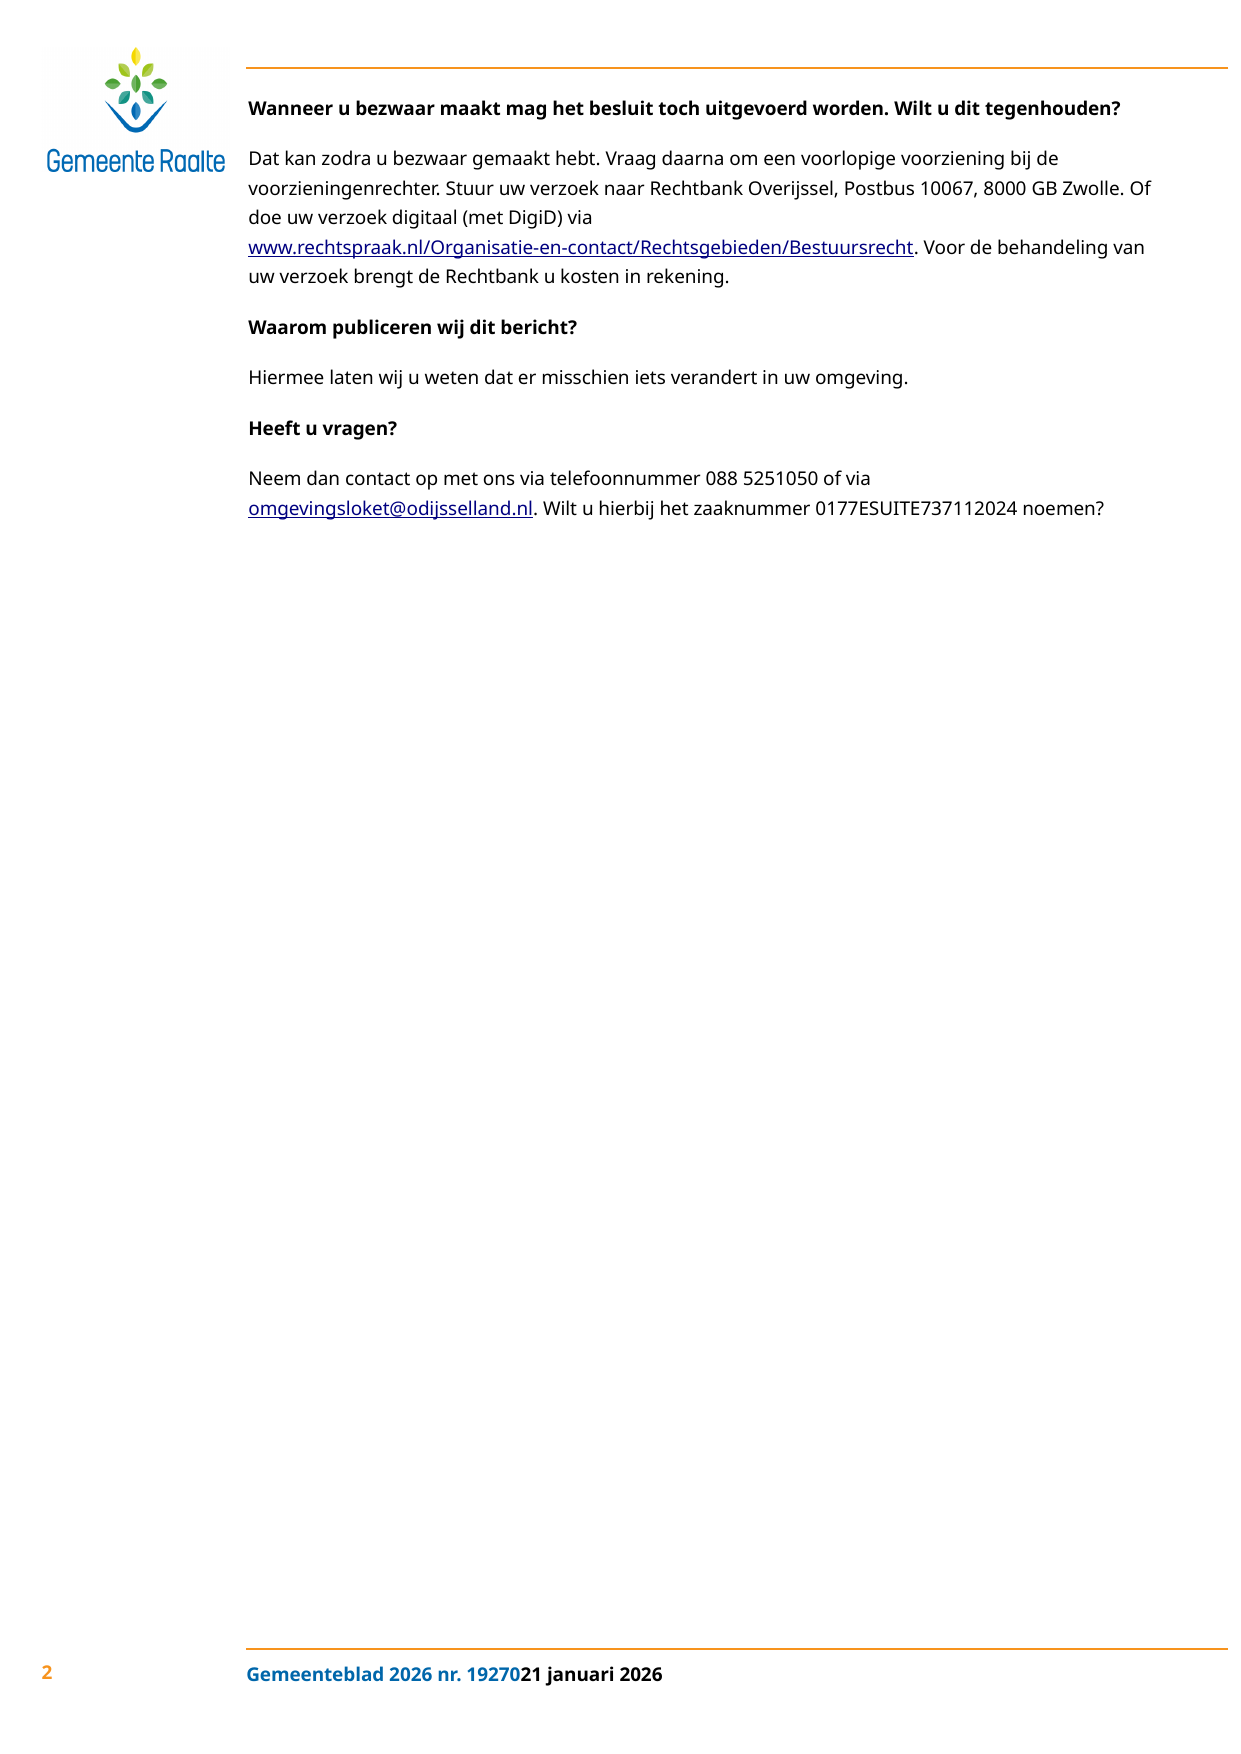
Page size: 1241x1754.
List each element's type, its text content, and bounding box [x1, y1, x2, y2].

text Dat kan zodra u bezwaar gemaakt hebt. Vraag daarna om een voorlopige voorziening bij de voorzieningenrechter. Stuur uw verzoek naar Rechtbank Overijssel, Postbus 10067, 8000 GB Zwolle. Of doe uw verzoek digitaal (met DigiD) via www.rechtspraak.nl/Organisatie-en-contact/Rechtsgebieden/Bestuursrecht. Voor de behandeling van uw verzoek brengt de Rechtbank u kosten in rekening. [248, 145, 1152, 289]
text Wanneer u bezwaar maakt mag het besluit toch uitgevoerd worden. Wilt u dit tegenhouden? [248, 95, 1152, 121]
text Waarom publiceren wij dit bericht? [248, 314, 1152, 340]
text Hiermee laten wij u weten dat er misschien iets verandert in uw omgeving. [248, 364, 1152, 390]
text Heeft u vragen? [248, 415, 1152, 441]
text Neem dan contact op met ons via telefoonnummer 088 5251050 of via omgevingsloket@odijsselland.nl. Wilt u hierbij het zaaknummer 0177ESUITE737112024 noemen? [248, 465, 1152, 521]
picture [41, 47, 231, 172]
